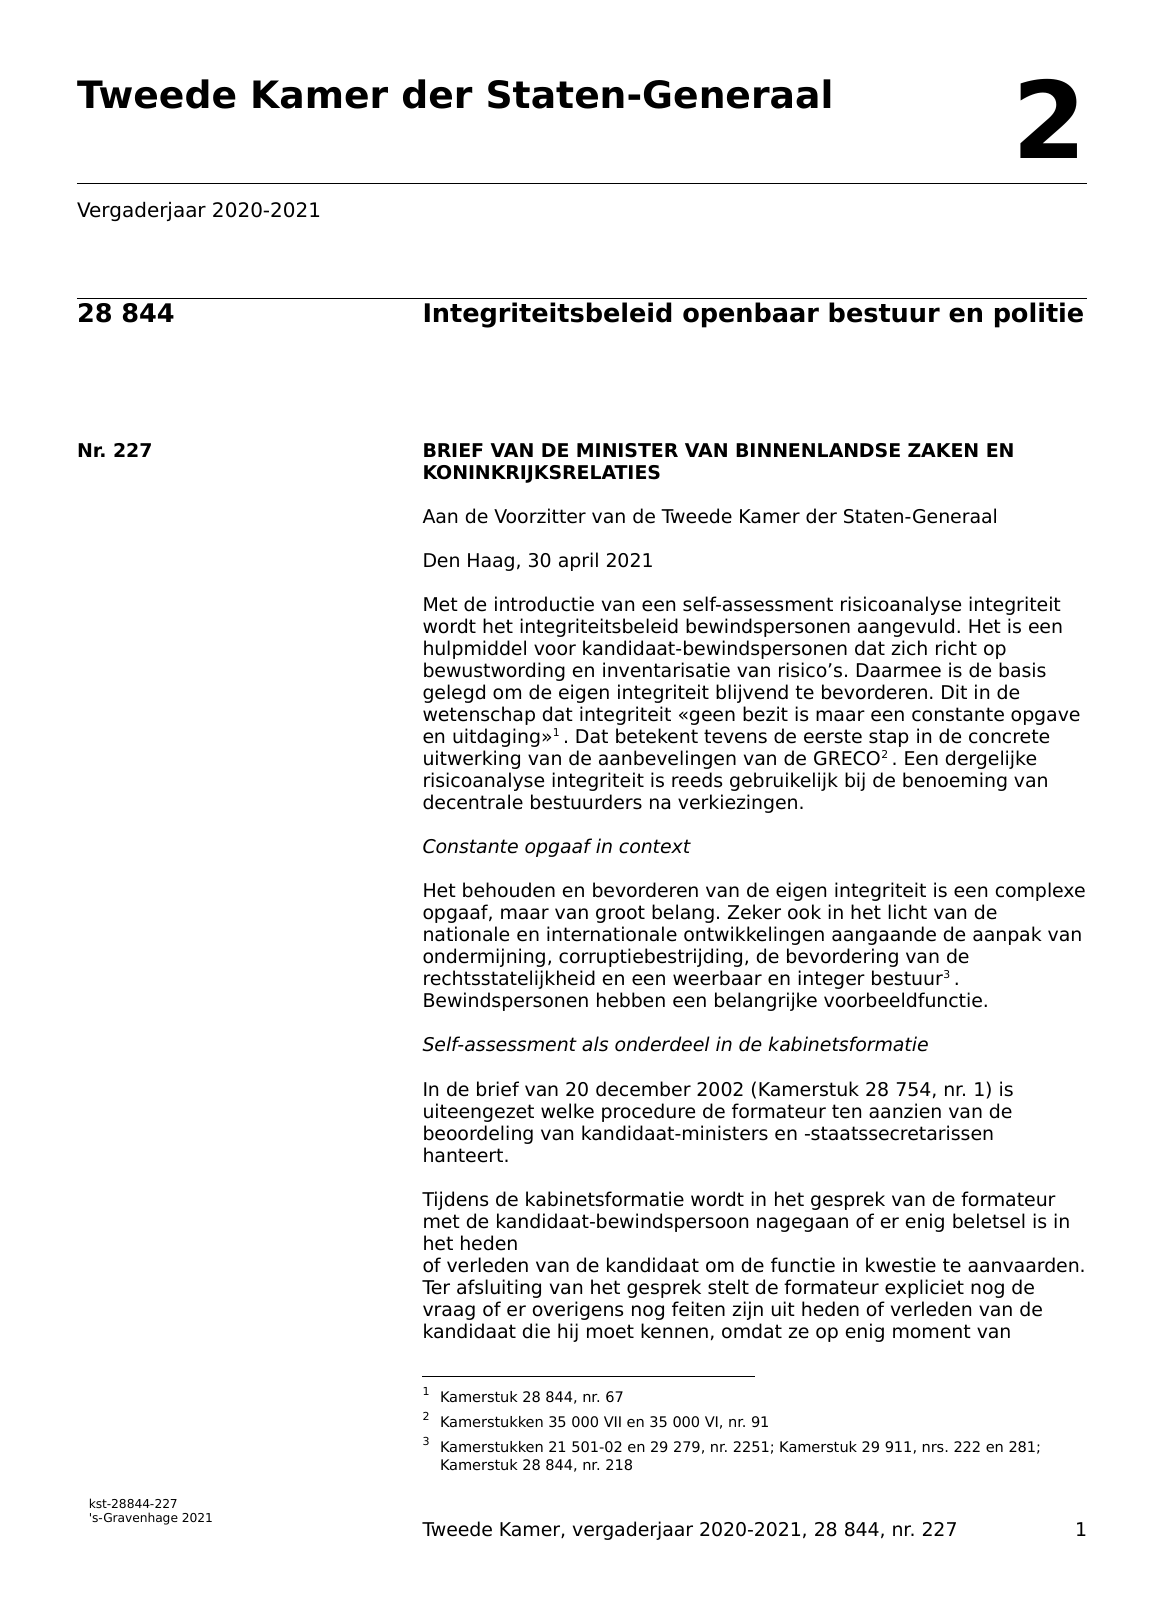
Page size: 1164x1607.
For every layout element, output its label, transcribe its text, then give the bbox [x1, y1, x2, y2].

table_header 2 [886, 59, 1087, 183]
text Tijdens de kabinetsformatie wordt in het gesprek van de formateur met de kandidaat-bewindspersoon nagegaan of er enig beletsel is in het heden [422, 1189, 1087, 1254]
text Kamerstuk 28 844, nr. 67 [422, 1385, 1087, 1407]
text Aan de Voorzitter van de Tweede Kamer der Staten-Generaal [422, 506, 1087, 528]
subtitle 28 844 Integriteitsbeleid openbaar bestuur en politie [77, 299, 1087, 329]
text Kamerstukken 35 000 VII en 35 000 VI, nr. 91 [422, 1410, 1087, 1432]
table_header Tweede Kamer der Staten-Generaal [77, 59, 886, 183]
subtitle Self-assessment als onderdeel in de kabinetsformatie [422, 1034, 1087, 1056]
text Den Haag, 30 april 2021 [422, 550, 1087, 572]
text of verleden van de kandidaat om de functie in kwestie te aanvaarden. Ter afsluiting van het gesprek stelt de formateur expliciet nog de vraag of er overigens nog feiten zijn uit heden of verleden van de kandidaat die hij moet kennen, omdat ze op enig moment van [422, 1254, 1087, 1342]
text kst-28844-227 [88, 1497, 323, 1511]
text Het behouden en bevorderen van de eigen integriteit is een complexe opgaaf, maar van groot belang. Zeker ook in het licht van de nationale en internationale ontwikkelingen aangaande de aanpak van ondermijning, corruptiebestrijding, de bevordering van de rechtsstatelijkheid en een weerbaar en integer bestuur. Bewindspersonen hebben een belangrijke voorbeeldfunctie. [422, 880, 1087, 1012]
text In de brief van 20 december 2002 (Kamerstuk 28 754, nr. 1) is uiteengezet welke procedure de formateur ten aanzien van de beoordeling van kandidaat-ministers en -staatssecretarissen hanteert. [422, 1078, 1087, 1166]
subtitle Constante opgaaf in context [422, 836, 1087, 858]
subtitle Nr. 227 BRIEF VAN DE MINISTER VAN BINNENLANDSE ZAKEN EN KONINKRIJKSRELATIES [77, 440, 1087, 484]
text 's-Gravenhage 2021 [88, 1511, 323, 1525]
table_cell Vergaderjaar 2020-2021 [77, 184, 1087, 298]
text Met de introductie van een self-assessment risicoanalyse integriteit wordt het integriteitsbeleid bewindspersonen aangevuld. Het is een hulpmiddel voor kandidaat-bewindspersonen dat zich richt op bewustwording en inventarisatie van risico’s. Daarmee is de basis gelegd om de eigen integriteit blijvend te bevorderen. Dit in de wetenschap dat integriteit «geen bezit is maar een constante opgave en uitdaging». Dat betekent tevens de eerste stap in de concrete uitwerking van de aanbevelingen van de GRECO. Een dergelijke risicoanalyse integriteit is reeds gebruikelijk bij de benoeming van decentrale bestuurders na verkiezingen. [422, 594, 1087, 814]
text Kamerstukken 21 501-02 en 29 279, nr. 2251; Kamerstuk 29 911, nrs. 222 en 281; Kamerstuk 28 844, nr. 218 [422, 1435, 1087, 1474]
